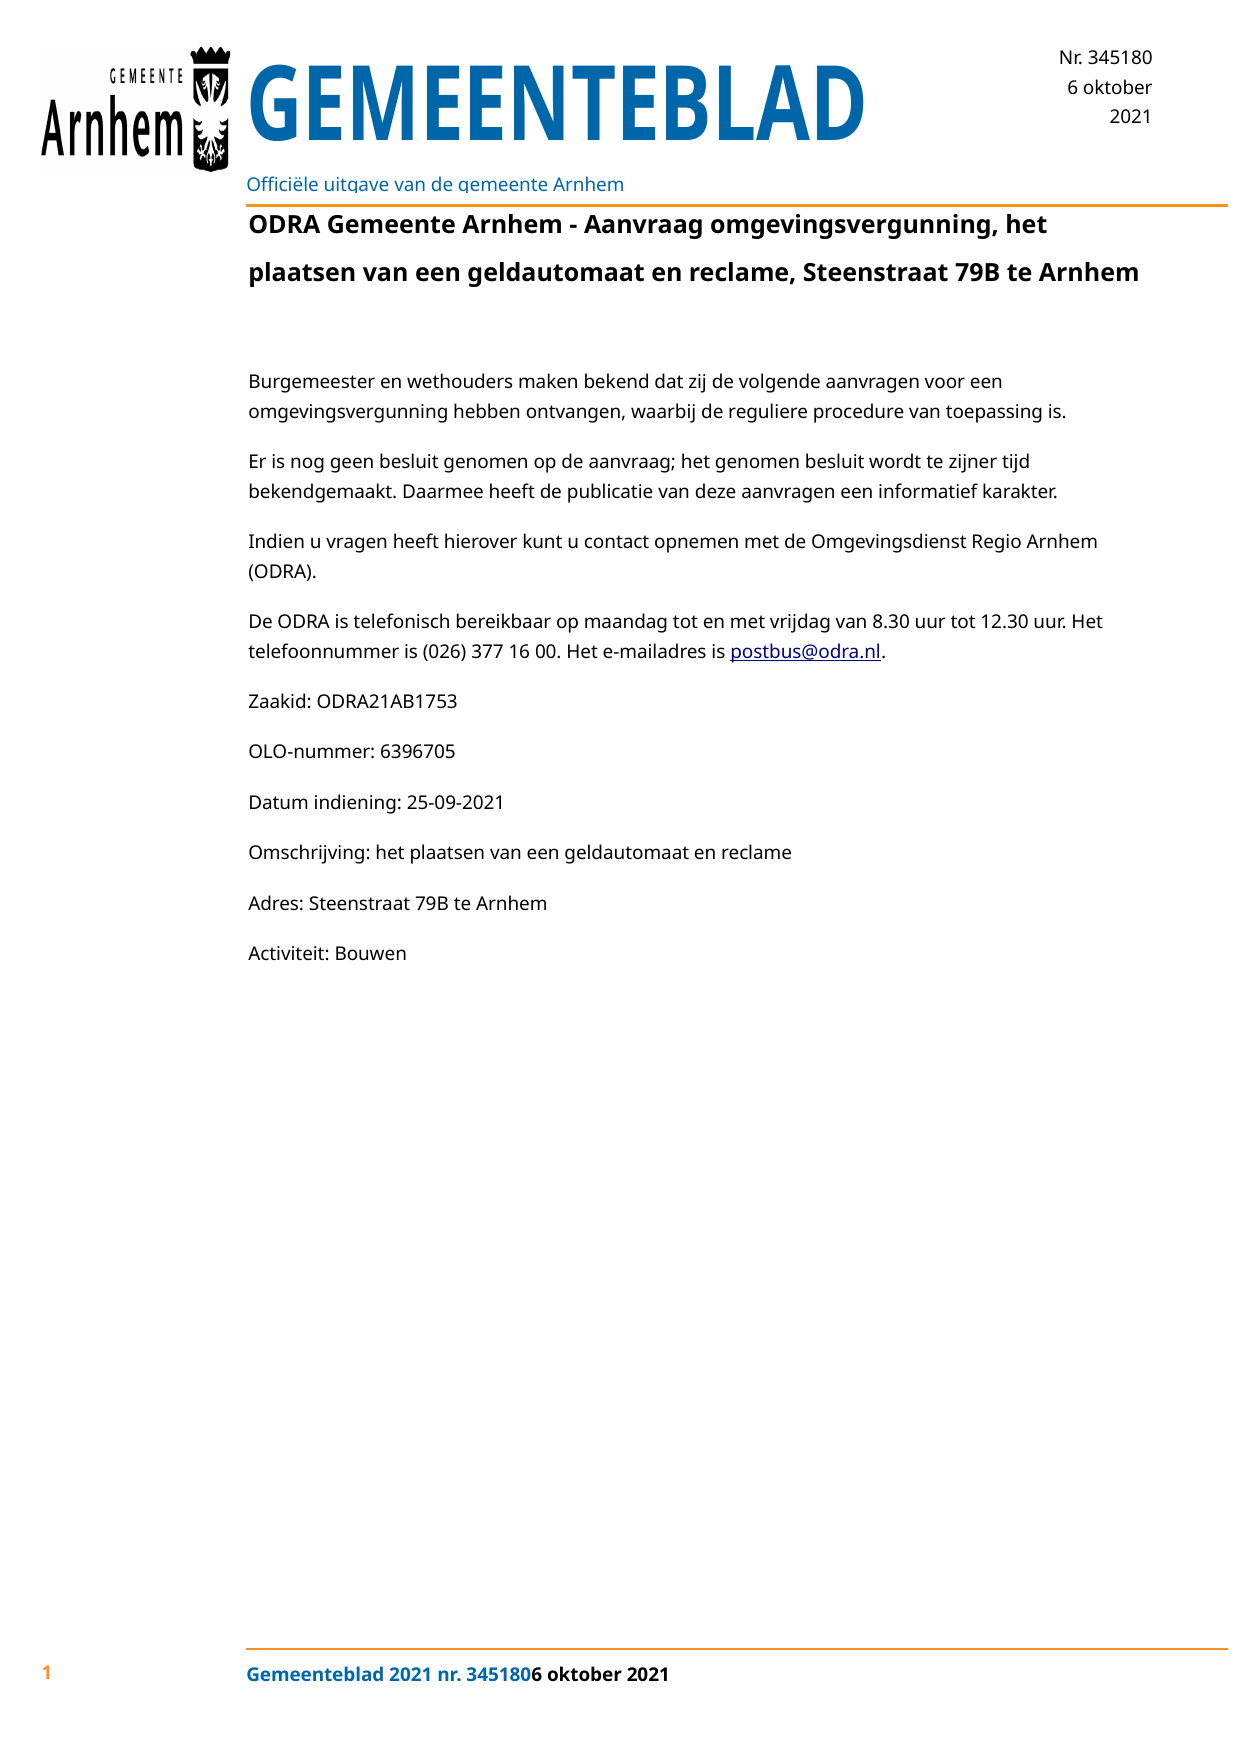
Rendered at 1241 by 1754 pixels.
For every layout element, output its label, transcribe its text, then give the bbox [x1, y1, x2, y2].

text ODRA Gemeente Arnhem - Aanvraag omgevingsvergunning, het plaatsen van een geldautomaat en reclame, Steenstraat 79B te Arnhem [248, 207, 1152, 288]
text Er is nog geen besluit genomen op de aanvraag; het genomen besluit wordt te zijner tijd bekendgemaakt. Daarmee heeft de publicatie van deze aanvragen een informatief karakter. [248, 448, 1152, 504]
text Burgemeester en wethouders maken bekend dat zij de volgende aanvragen voor een omgevingsvergunning hebben ontvangen, waarbij de reguliere procedure van toepassing is. [248, 368, 1152, 424]
text Adres: Steenstraat 79B te Arnhem [248, 890, 1152, 916]
text Omschrijving: het plaatsen van een geldautomaat en reclame [248, 839, 1152, 865]
text Zaakid: ODRA21AB1753 [248, 688, 1152, 714]
text Datum indiening: 25-09-2021 [248, 789, 1152, 815]
text De ODRA is telefonisch bereikbaar op maandag tot en met vrijdag van 8.30 uur tot 12.30 uur. Het telefoonnummer is (026) 377 16 00. Het e-mailadres is postbus@odra.nl. [248, 608, 1152, 664]
picture [41, 47, 231, 172]
text OLO-nummer: 6396705 [248, 739, 1152, 764]
text Indien u vragen heeft hierover kunt u contact opnemen met de Omgevingsdienst Regio Arnhem (ODRA). [248, 528, 1152, 584]
text Activiteit: Bouwen [248, 940, 1152, 966]
